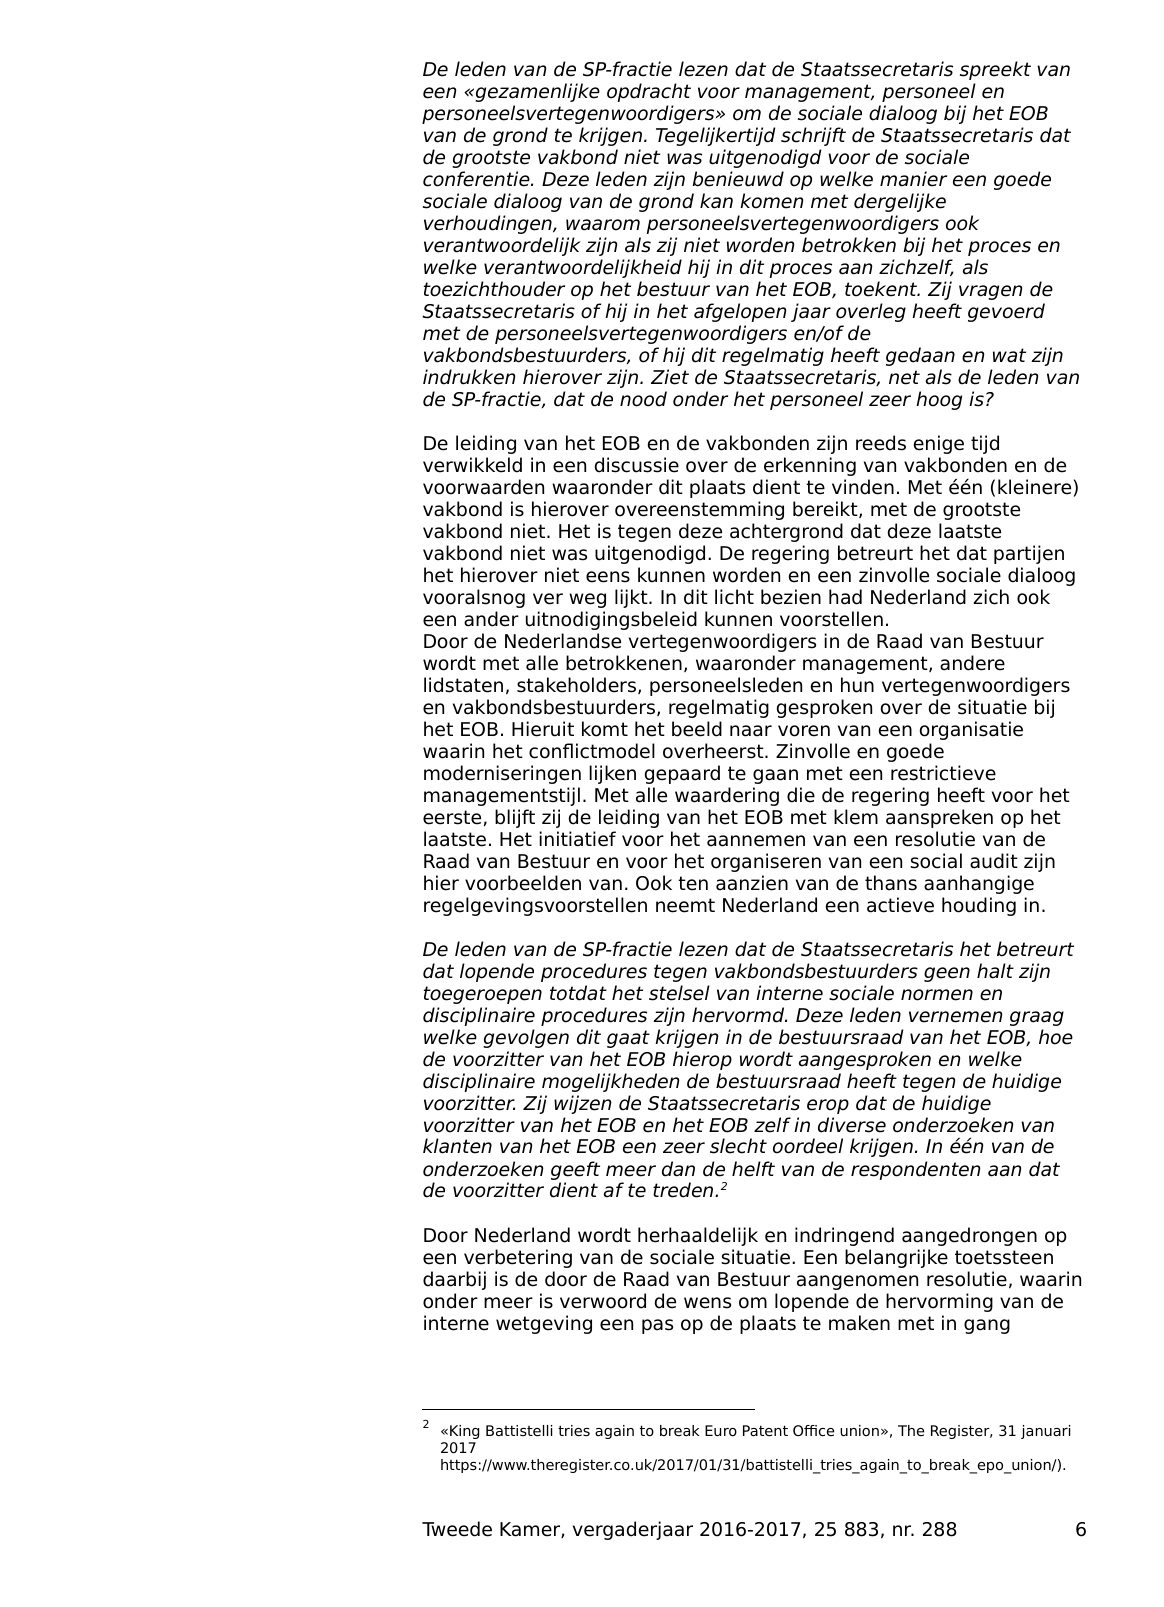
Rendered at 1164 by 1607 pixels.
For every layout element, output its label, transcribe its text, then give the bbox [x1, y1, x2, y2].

text Door Nederland wordt herhaaldelijk en indringend aangedrongen op een verbetering van de sociale situatie. Een belangrijke toetssteen daarbij is de door de Raad van Bestuur aangenomen resolutie, waarin onder meer is verwoord de wens om lopende de hervorming van de interne wetgeving een pas op de plaats te maken met in gang [422, 1224, 1087, 1334]
text De leden van de SP-fractie lezen dat de Staatssecretaris spreekt van een «gezamenlijke opdracht voor management, personeel en personeelsvertegenwoordigers» om de sociale dialoog bij het EOB van de grond te krijgen. Tegelijkertijd schrijft de Staatssecretaris dat de grootste vakbond niet was uitgenodigd voor de sociale conferentie. Deze leden zijn benieuwd op welke manier een goede sociale dialoog van de grond kan komen met dergelijke verhoudingen, waarom personeelsvertegenwoordigers ook verantwoordelijk zijn als zij niet worden betrokken bij het proces en welke verantwoordelijkheid hij in dit proces aan zichzelf, als toezichthouder op het bestuur van het EOB, toekent. Zij vragen de Staatssecretaris of hij in het afgelopen jaar overleg heeft gevoerd met de personeelsvertegenwoordigers en/of de vakbondsbestuurders, of hij dit regelmatig heeft gedaan en wat zijn indrukken hierover zijn. Ziet de Staatssecretaris, net als de leden van de SP-fractie, dat de nood onder het personeel zeer hoog is? [422, 59, 1087, 411]
text De leden van de SP-fractie lezen dat de Staatssecretaris het betreurt dat lopende procedures tegen vakbondsbestuurders geen halt zijn toegeroepen totdat het stelsel van interne sociale normen en disciplinaire procedures zijn hervormd. Deze leden vernemen graag welke gevolgen dit gaat krijgen in de bestuursraad van het EOB, hoe de voorzitter van het EOB hierop wordt aangesproken en welke disciplinaire mogelijkheden de bestuursraad heeft tegen de huidige voorzitter. Zij wijzen de Staatssecretaris erop dat de huidige voorzitter van het EOB en het EOB zelf in diverse onderzoeken van klanten van het EOB een zeer slecht oordeel krijgen. In één van de onderzoeken geeft meer dan de helft van de respondenten aan dat de voorzitter dient af te treden. [422, 939, 1087, 1202]
text «King Battistelli tries again to break Euro Patent Office union», The Register, 31 januari 2017 https://www.theregister.co.uk/2017/01/31/battistelli_tries_again_to_break_epo_union/). [422, 1418, 1087, 1474]
text Door de Nederlandse vertegenwoordigers in de Raad van Bestuur wordt met alle betrokkenen, waaronder management, andere lidstaten, stakeholders, personeelsleden en hun vertegenwoordigers en vakbondsbestuurders, regelmatig gesproken over de situatie bij het EOB. Hieruit komt het beeld naar voren van een organisatie waarin het conflictmodel overheerst. Zinvolle en goede moderniseringen lijken gepaard te gaan met een restrictieve managementstijl. Met alle waardering die de regering heeft voor het eerste, blijft zij de leiding van het EOB met klem aanspreken op het laatste. Het initiatief voor het aannemen van een resolutie van de Raad van Bestuur en voor het organiseren van een social audit zijn hier voorbeelden van. Ook ten aanzien van de thans aanhangige regelgevingsvoorstellen neemt Nederland een actieve houding in. [422, 631, 1087, 916]
text De leiding van het EOB en de vakbonden zijn reeds enige tijd verwikkeld in een discussie over de erkenning van vakbonden en de voorwaarden waaronder dit plaats dient te vinden. Met één (kleinere) vakbond is hierover overeenstemming bereikt, met de grootste vakbond niet. Het is tegen deze achtergrond dat deze laatste vakbond niet was uitgenodigd. De regering betreurt het dat partijen het hierover niet eens kunnen worden en een zinvolle sociale dialoog vooralsnog ver weg lijkt. In dit licht bezien had Nederland zich ook een ander uitnodigingsbeleid kunnen voorstellen. [422, 433, 1087, 631]
